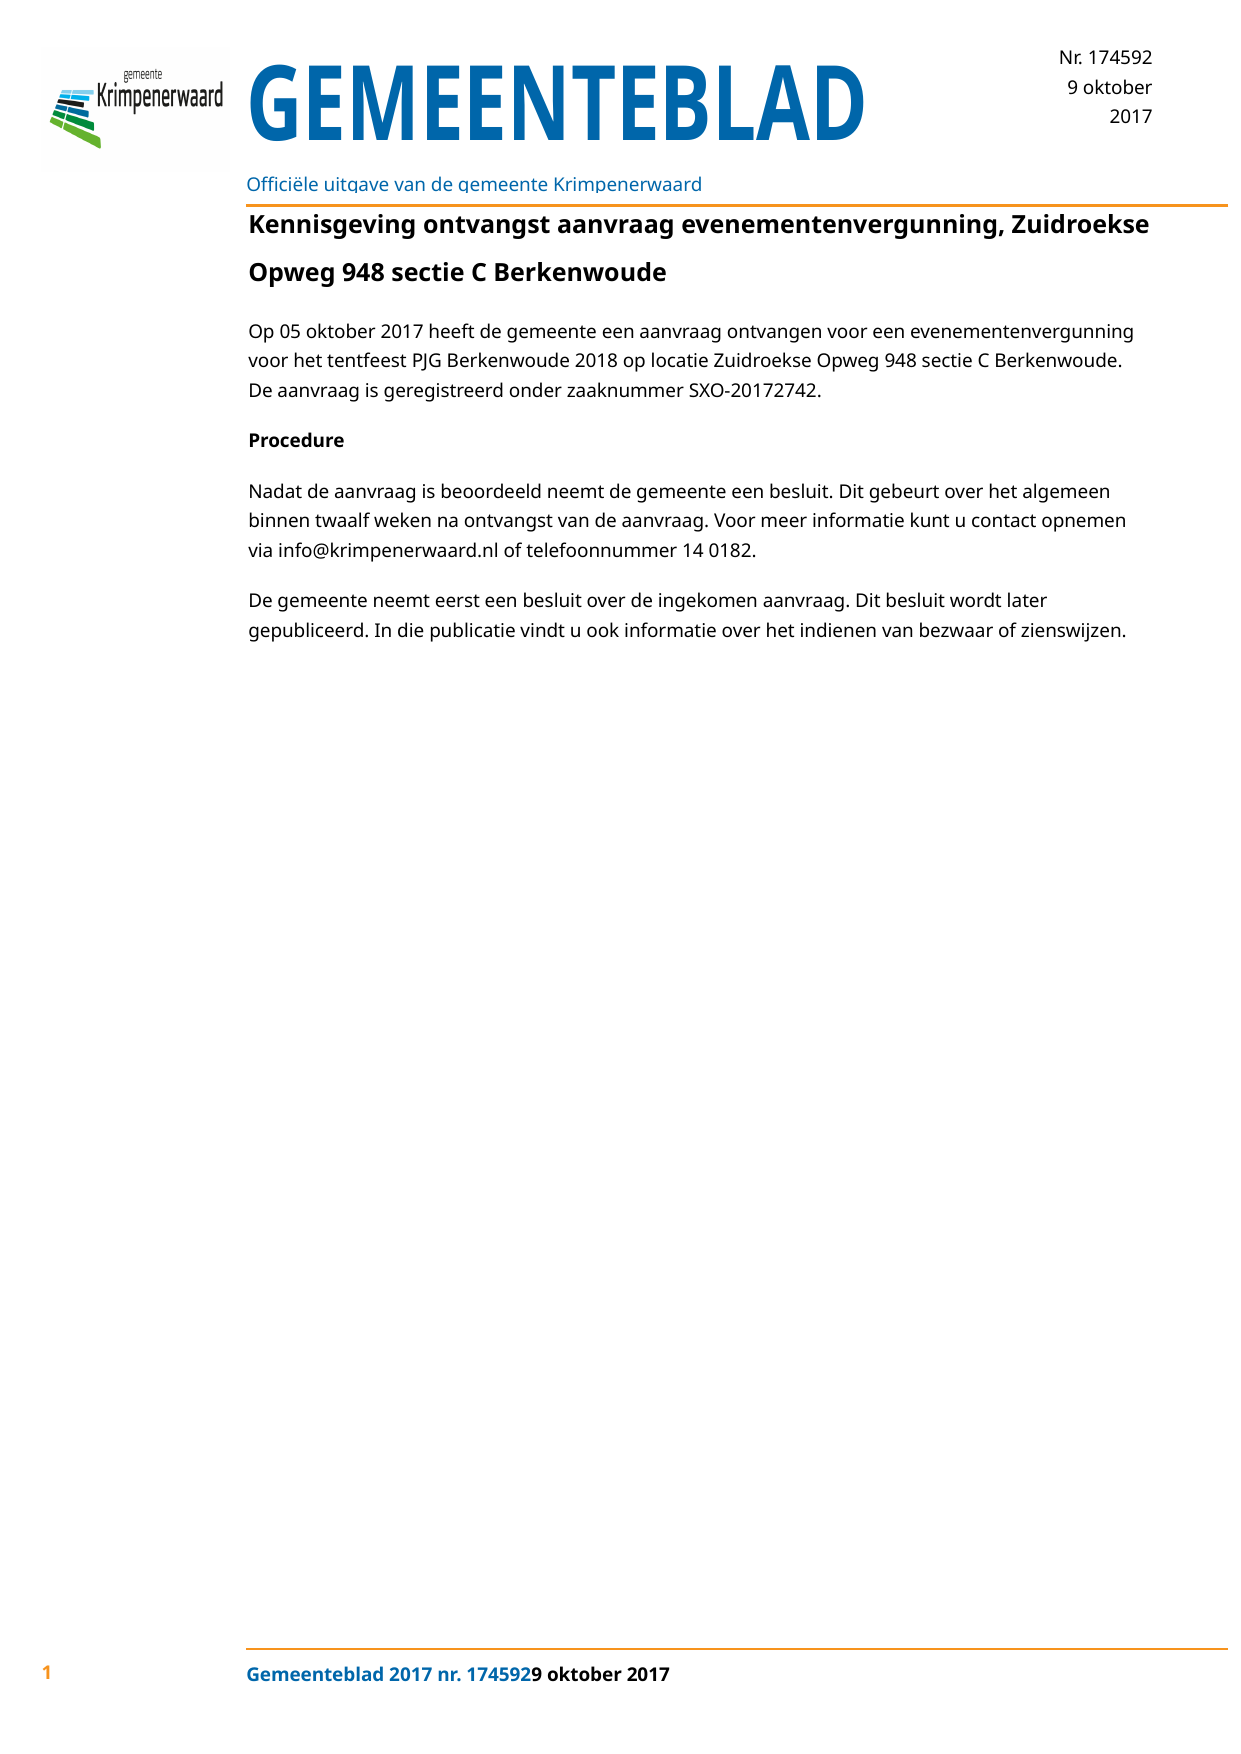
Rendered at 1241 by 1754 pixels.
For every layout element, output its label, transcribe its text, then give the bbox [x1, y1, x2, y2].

text Op 05 oktober 2017 heeft de gemeente een aanvraag ontvangen voor een evenementenvergunning voor het tentfeest PJG Berkenwoude 2018 op locatie Zuidroekse Opweg 948 sectie C Berkenwoude. De aanvraag is geregistreerd onder zaaknummer SXO-20172742. [248, 318, 1152, 403]
text De gemeente neemt eerst een besluit over de ingekomen aanvraag. Dit besluit wordt later gepubliceerd. In die publicatie vindt u ook informatie over het indienen van bezwaar of zienswijzen. [248, 587, 1152, 643]
text Procedure [248, 427, 1152, 453]
text Nadat de aanvraag is beoordeeld neemt de gemeente een besluit. Dit gebeurt over het algemeen binnen twaalf weken na ontvangst van de aanvraag. Voor meer informatie kunt u contact opnemen via info@krimpenerwaard.nl of telefoonnummer 14 0182. [248, 478, 1152, 563]
text Kennisgeving ontvangst aanvraag evenementenvergunning, Zuidroekse Opweg 948 sectie C Berkenwoude [248, 207, 1152, 288]
picture [41, 47, 231, 172]
